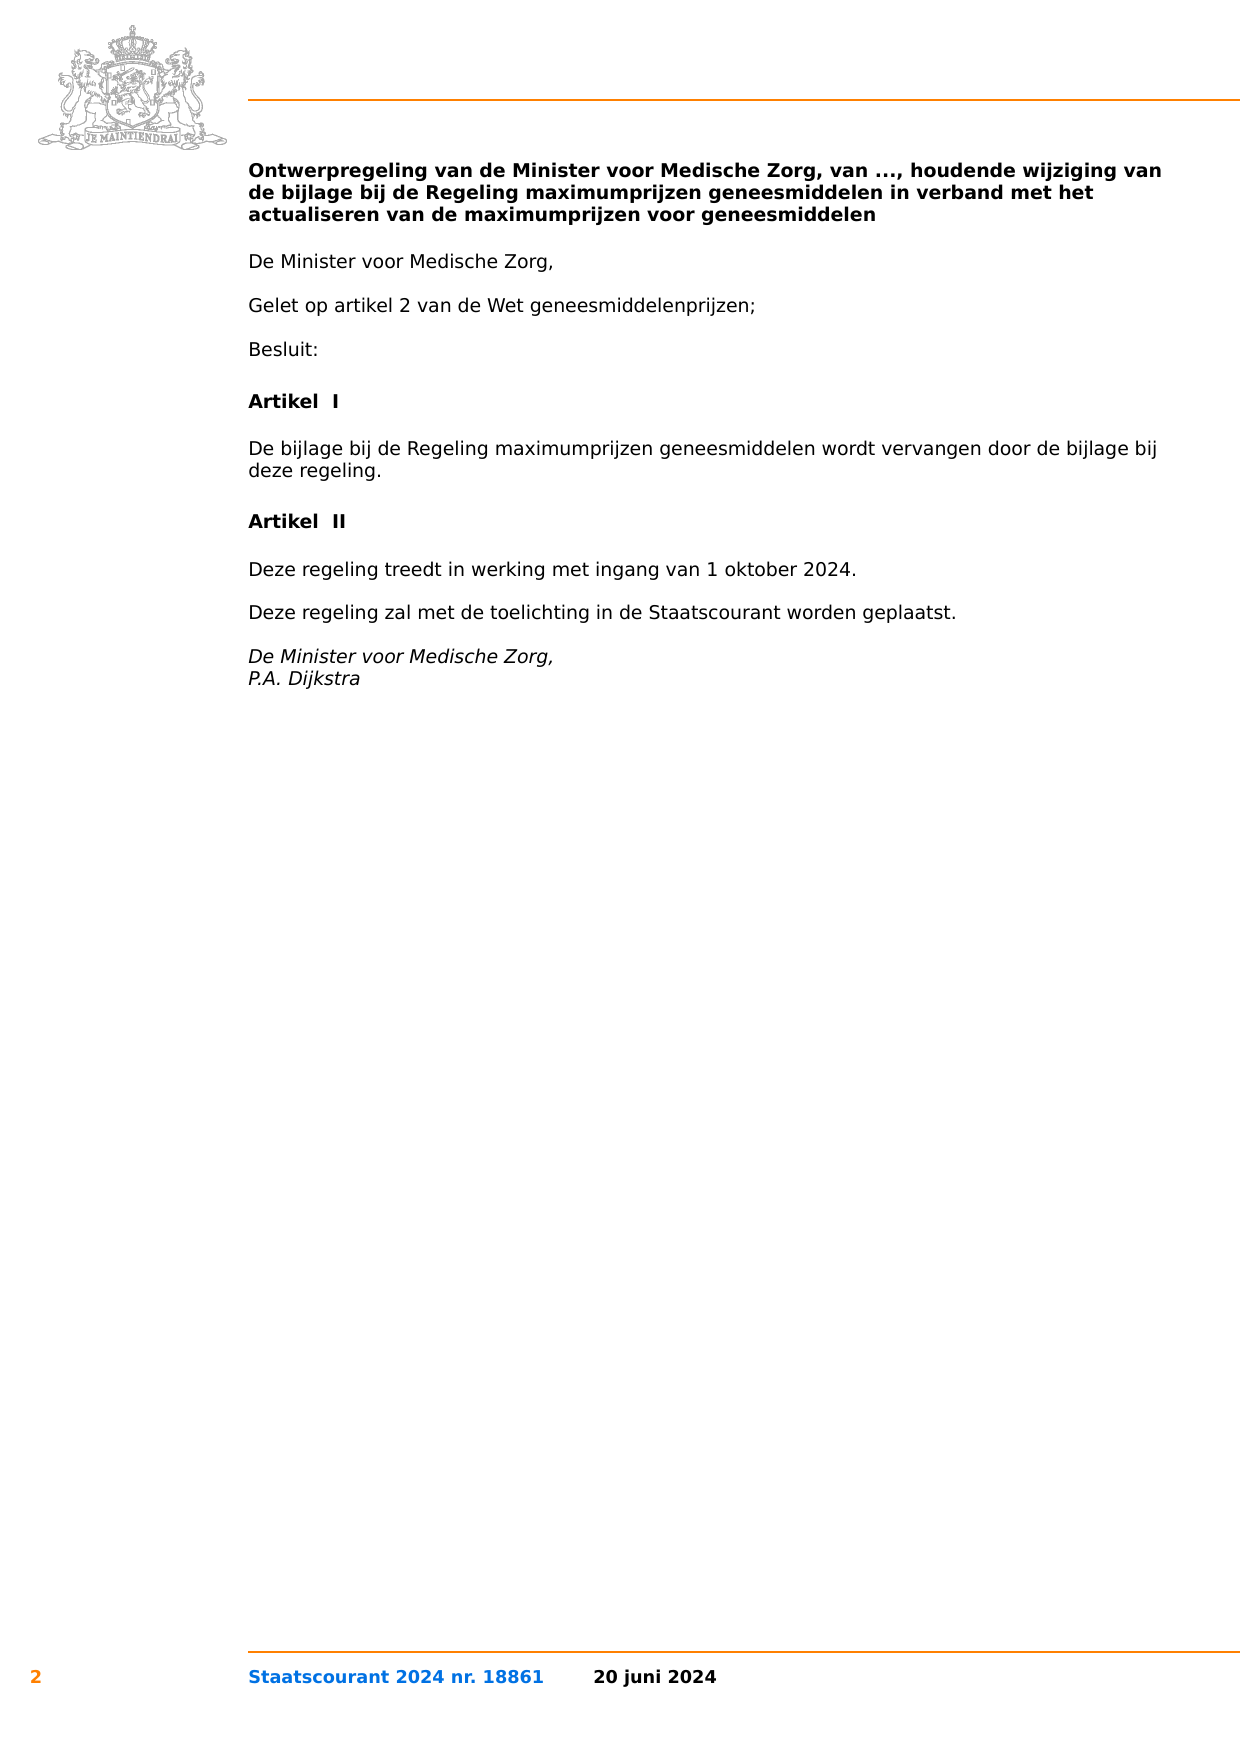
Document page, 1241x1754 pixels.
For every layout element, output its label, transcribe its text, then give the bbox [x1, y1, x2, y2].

subtitle Artikel I [248, 391, 1163, 412]
text Deze regeling treedt in werking met ingang van 1 oktober 2024. [248, 558, 1163, 580]
subtitle Ontwerpregeling van de Minister voor Medische Zorg, van ..., houdende wijziging van de bijlage bij de Regeling maximumprijzen geneesmiddelen in verband met het actualiseren van de maximumprijzen voor geneesmiddelen [248, 160, 1163, 226]
text De Minister voor Medische Zorg, P.A. Dijkstra [248, 646, 1163, 690]
text Gelet op artikel 2 van de Wet geneesmiddelenprijzen; [248, 295, 1163, 317]
text Deze regeling zal met de toelichting in de Staatscourant worden geplaatst. [248, 602, 1163, 624]
picture [38, 25, 227, 150]
text De bijlage bij de Regeling maximumprijzen geneesmiddelen wordt vervangen door de bijlage bij deze regeling. [248, 437, 1163, 481]
subtitle Artikel II [248, 511, 1163, 533]
text Besluit: [248, 338, 1163, 361]
text De Minister voor Medische Zorg, [248, 251, 1163, 273]
